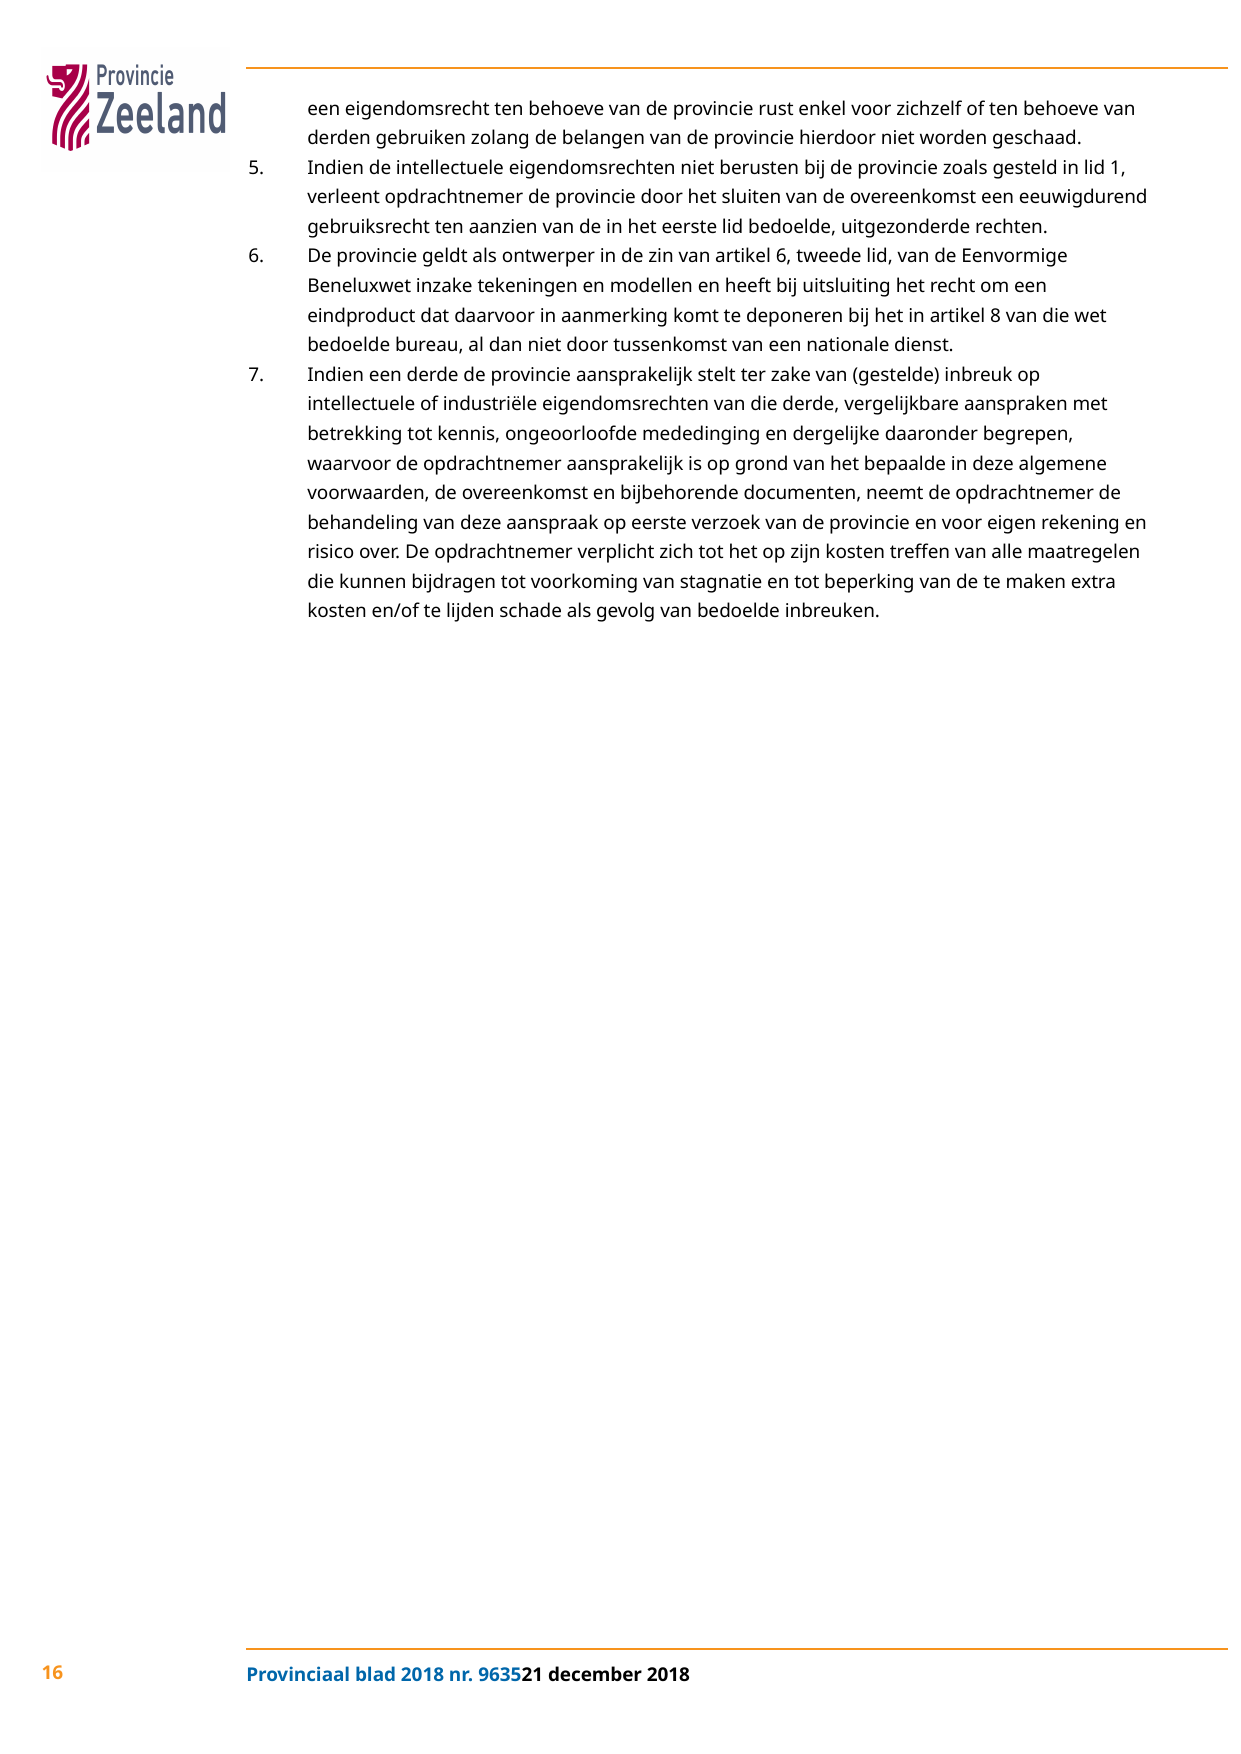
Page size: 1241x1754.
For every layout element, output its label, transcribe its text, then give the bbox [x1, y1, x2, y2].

list een eigendomsrecht ten behoeve van de provincie rust enkel voor zichzelf of ten behoeve van derden gebruiken zolang de belangen van de provincie hierdoor niet worden geschaad. [248, 95, 1152, 150]
picture [41, 47, 231, 172]
list De provincie geldt als ontwerper in de zin van artikel 6, tweede lid, van de Eenvormige Beneluxwet inzake tekeningen en modellen en heeft bij uitsluiting het recht om een eindproduct dat daarvoor in aanmerking komt te deponeren bij het in artikel 8 van die wet bedoelde bureau, al dan niet door tussenkomst van een nationale dienst. [248, 243, 1152, 357]
list Indien een derde de provincie aansprakelijk stelt ter zake van (gestelde) inbreuk op intellectuele of industriële eigendomsrechten van die derde, vergelijkbare aanspraken met betrekking tot kennis, ongeoorloofde mededinging en dergelijke daaronder begrepen, waarvoor de opdrachtnemer aansprakelijk is op grond van het bepaalde in deze algemene voorwaarden, de overeenkomst en bijbehorende documenten, neemt de opdrachtnemer de behandeling van deze aanspraak op eerste verzoek van de provincie en voor eigen rekening en risico over. De opdrachtnemer verplicht zich tot het op zijn kosten treffen van alle maatregelen die kunnen bijdragen tot voorkoming van stagnatie en tot beperking van de te maken extra kosten en/of te lijden schade als gevolg van bedoelde inbreuken. [248, 361, 1152, 623]
list Indien de intellectuele eigendomsrechten niet berusten bij de provincie zoals gesteld in lid 1, verleent opdrachtnemer de provincie door het sluiten van de overeenkomst een eeuwigdurend gebruiksrecht ten aanzien van de in het eerste lid bedoelde, uitgezonderde rechten. [248, 154, 1152, 239]
